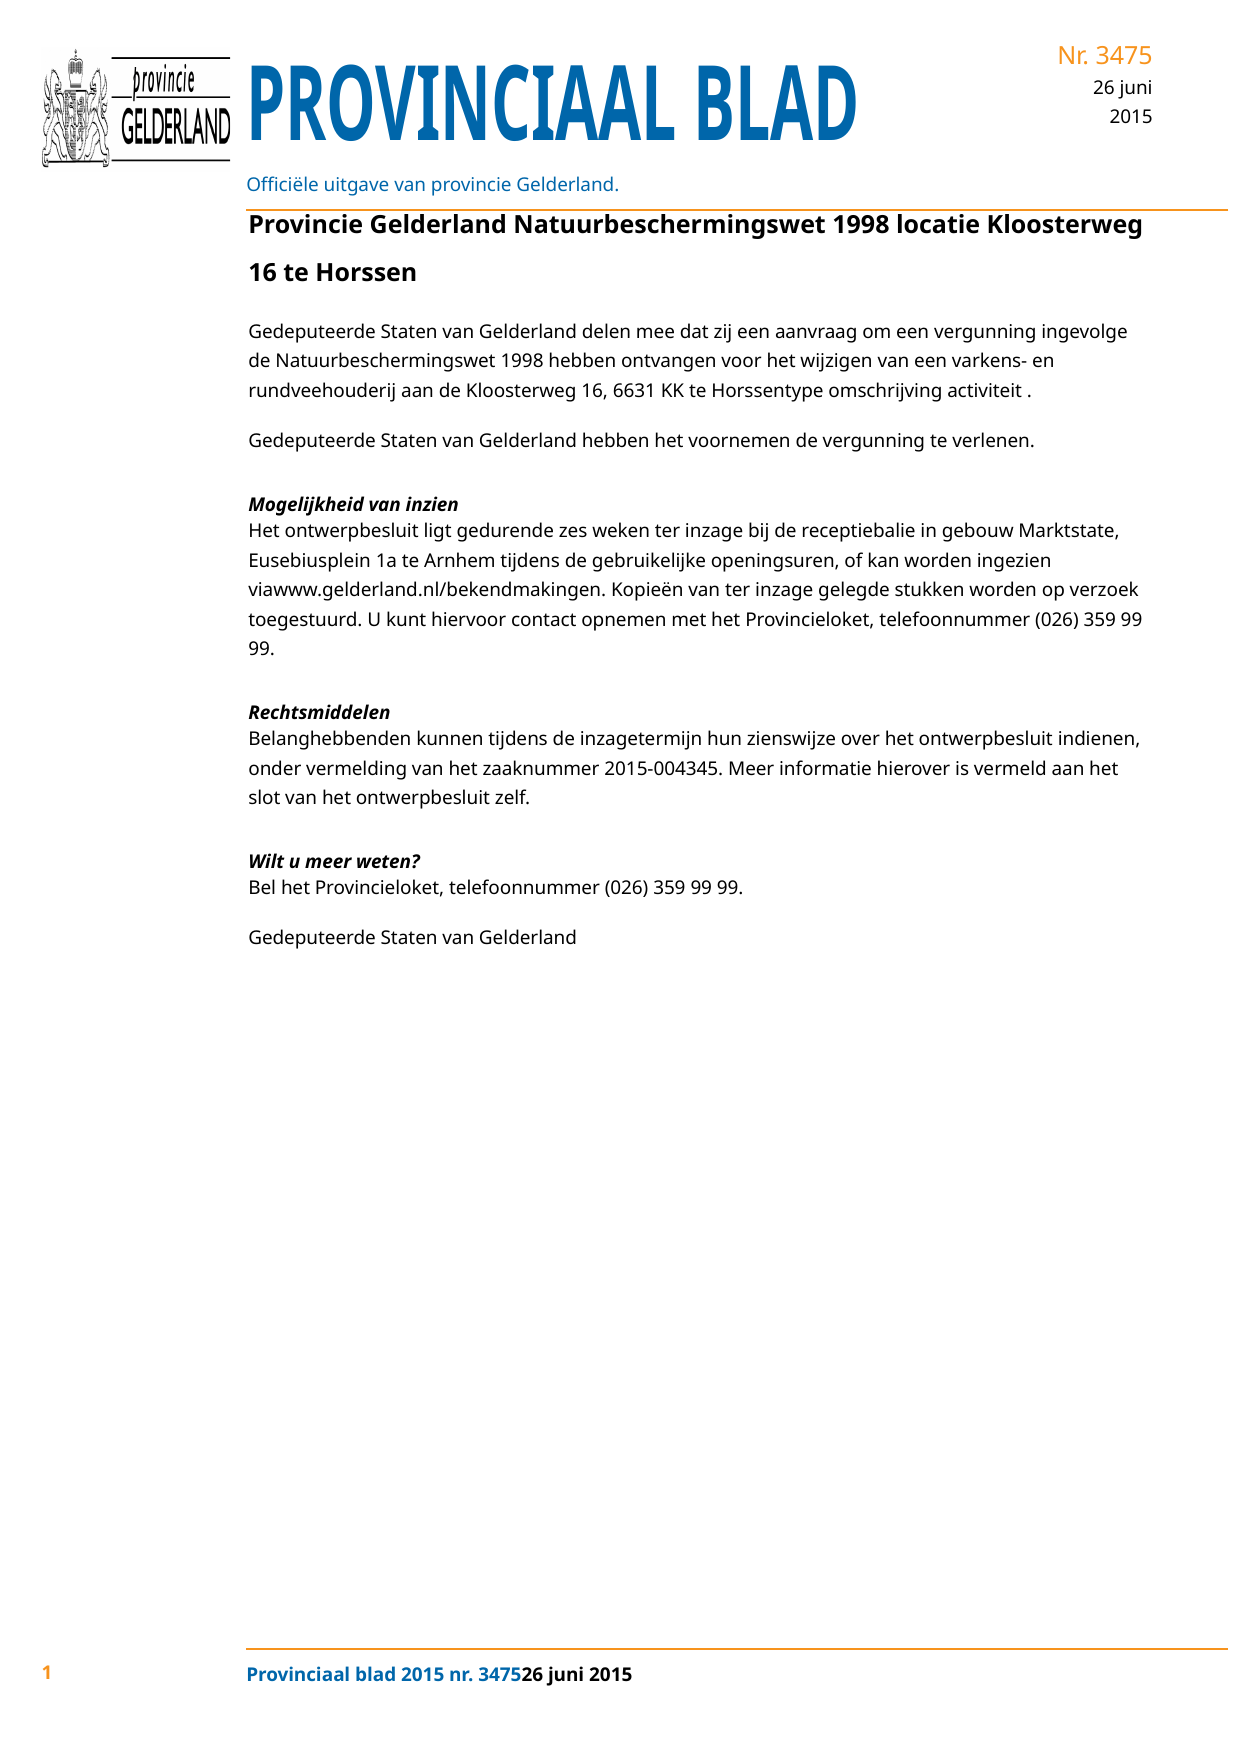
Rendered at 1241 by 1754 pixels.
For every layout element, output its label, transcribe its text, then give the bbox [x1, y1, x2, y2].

text Rechtsmiddelen [248, 699, 1152, 725]
text Wilt u meer weten? [248, 848, 1152, 874]
text Provincie Gelderland Natuurbeschermingswet 1998 locatie Kloosterweg 16 te Horssen [248, 211, 1152, 288]
text Mogelijkheid van inzien [248, 491, 1152, 517]
text Bel het Provincieloket, telefoonnummer (026) 359 99 99. [248, 874, 1152, 900]
text Gedeputeerde Staten van Gelderland hebben het voornemen de vergunning te verlenen. [248, 427, 1152, 453]
text Het ontwerpbesluit ligt gedurende zes weken ter inzage bij de receptiebalie in gebouw Marktstate, Eusebiusplein 1a te Arnhem tijdens de gebruikelijke openingsuren, of kan worden ingezien viawww.gelderland.nl/bekendmakingen. Kopieën van ter inzage gelegde stukken worden op verzoek toegestuurd. U kunt hiervoor contact opnemen met het Provincieloket, telefoonnummer (026) 359 99 99. [248, 517, 1152, 661]
picture [41, 47, 231, 172]
text Gedeputeerde Staten van Gelderland delen mee dat zij een aanvraag om een vergunning ingevolge de Natuurbeschermingswet 1998 hebben ontvangen voor het wijzigen van een varkens- en rundveehouderij aan de Kloosterweg 16, 6631 KK te Horssentype omschrijving activiteit . [248, 318, 1152, 403]
text Belanghebbenden kunnen tijdens de inzagetermijn hun zienswijze over het ontwerpbesluit indienen, onder vermelding van het zaaknummer 2015-004345. Meer informatie hierover is vermeld aan het slot van het ontwerpbesluit zelf. [248, 725, 1152, 810]
text Gedeputeerde Staten van Gelderland [248, 924, 1152, 950]
